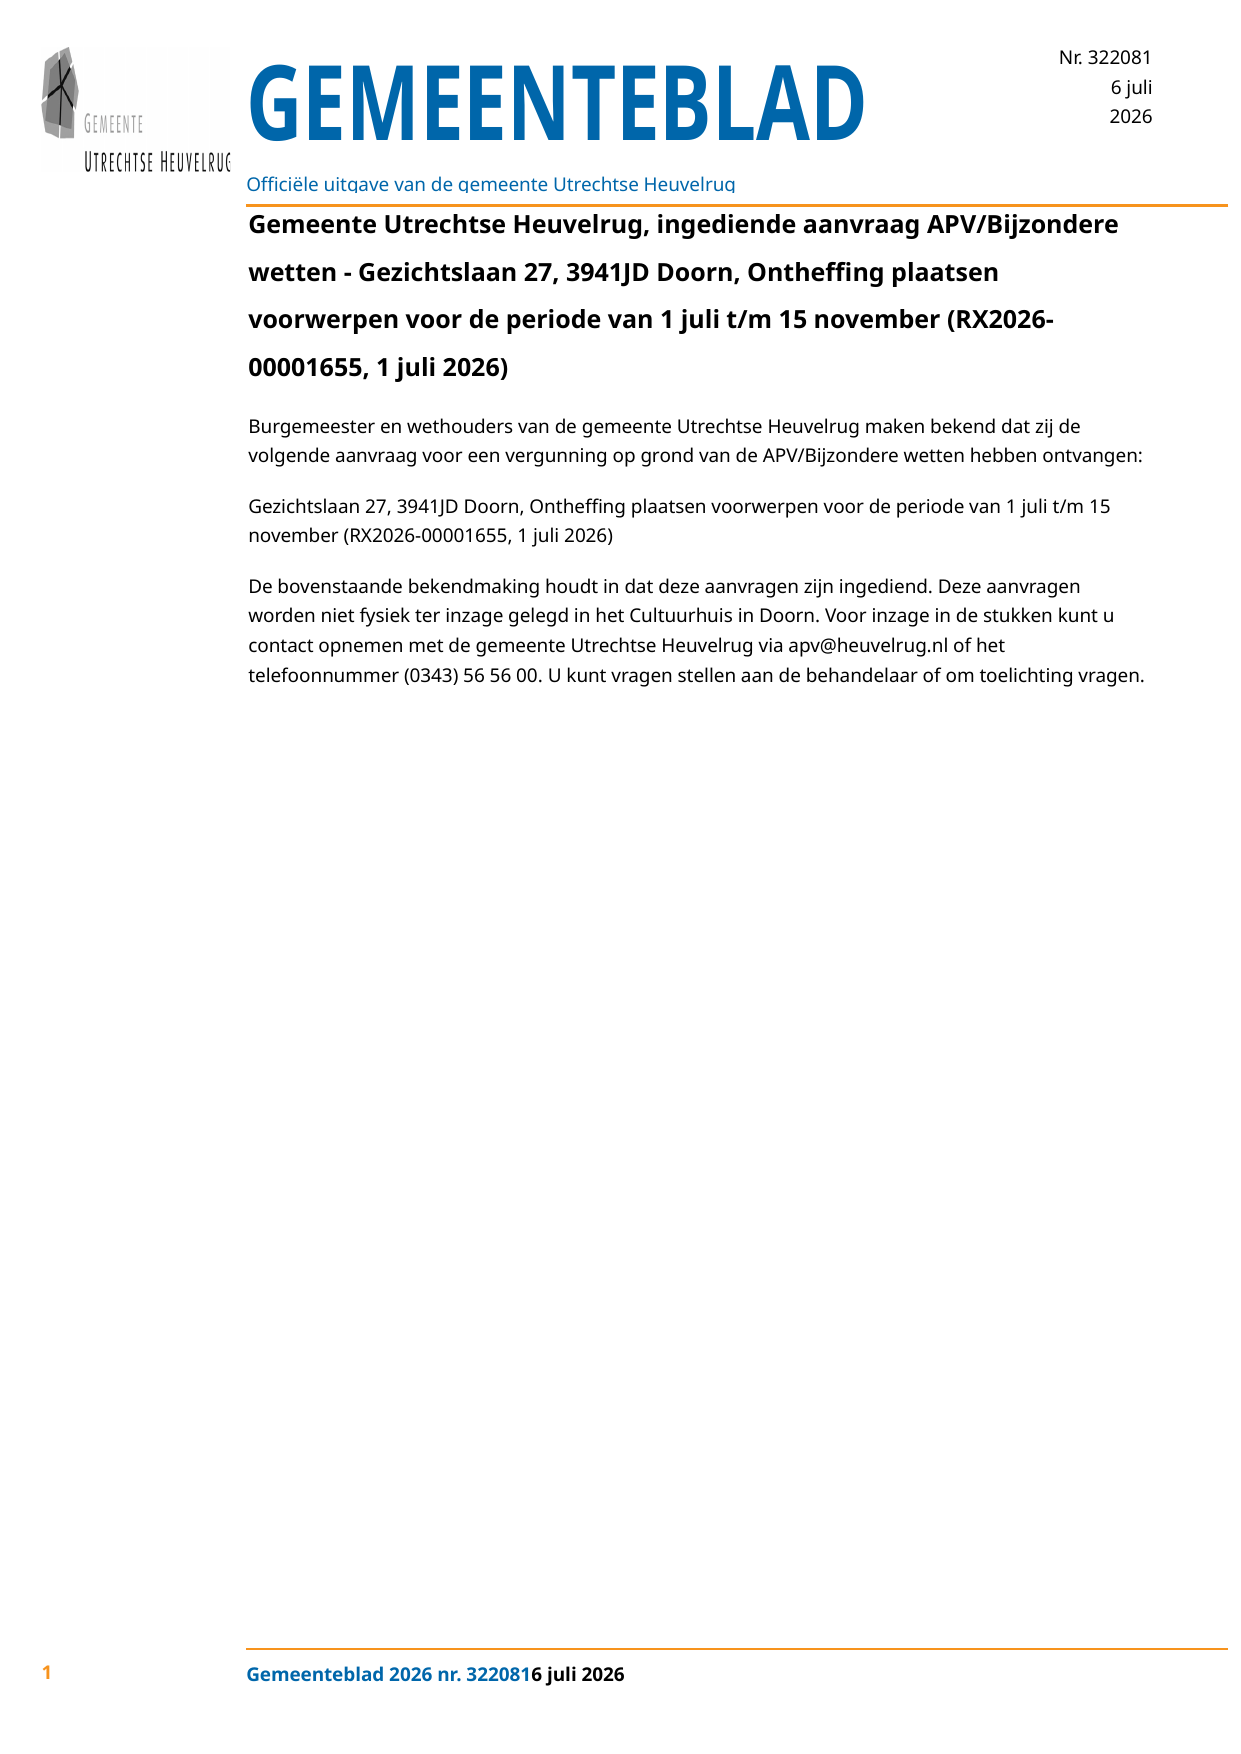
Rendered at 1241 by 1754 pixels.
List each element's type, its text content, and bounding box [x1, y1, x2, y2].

text Gemeente Utrechtse Heuvelrug, ingediende aanvraag APV/Bijzondere wetten - Gezichtslaan 27, 3941JD Doorn, Ontheffing plaatsen voorwerpen voor de periode van 1 juli t/m 15 november (RX2026-00001655, 1 juli 2026) [248, 207, 1152, 384]
text De bovenstaande bekendmaking houdt in dat deze aanvragen zijn ingediend. Deze aanvragen worden niet fysiek ter inzage gelegd in het Cultuurhuis in Doorn. Voor inzage in de stukken kunt u contact opnemen met de gemeente Utrechtse Heuvelrug via apv@heuvelrug.nl of het telefoonnummer (0343) 56 56 00. U kunt vragen stellen aan de behandelaar of om toelichting vragen. [248, 573, 1152, 688]
text Burgemeester en wethouders van de gemeente Utrechtse Heuvelrug maken bekend dat zij de volgende aanvraag voor een vergunning op grond van de APV/Bijzondere wetten hebben ontvangen: [248, 413, 1152, 468]
text Gezichtslaan 27, 3941JD Doorn, Ontheffing plaatsen voorwerpen voor de periode van 1 juli t/m 15 november (RX2026-00001655, 1 juli 2026) [248, 493, 1152, 548]
picture [41, 47, 231, 172]
